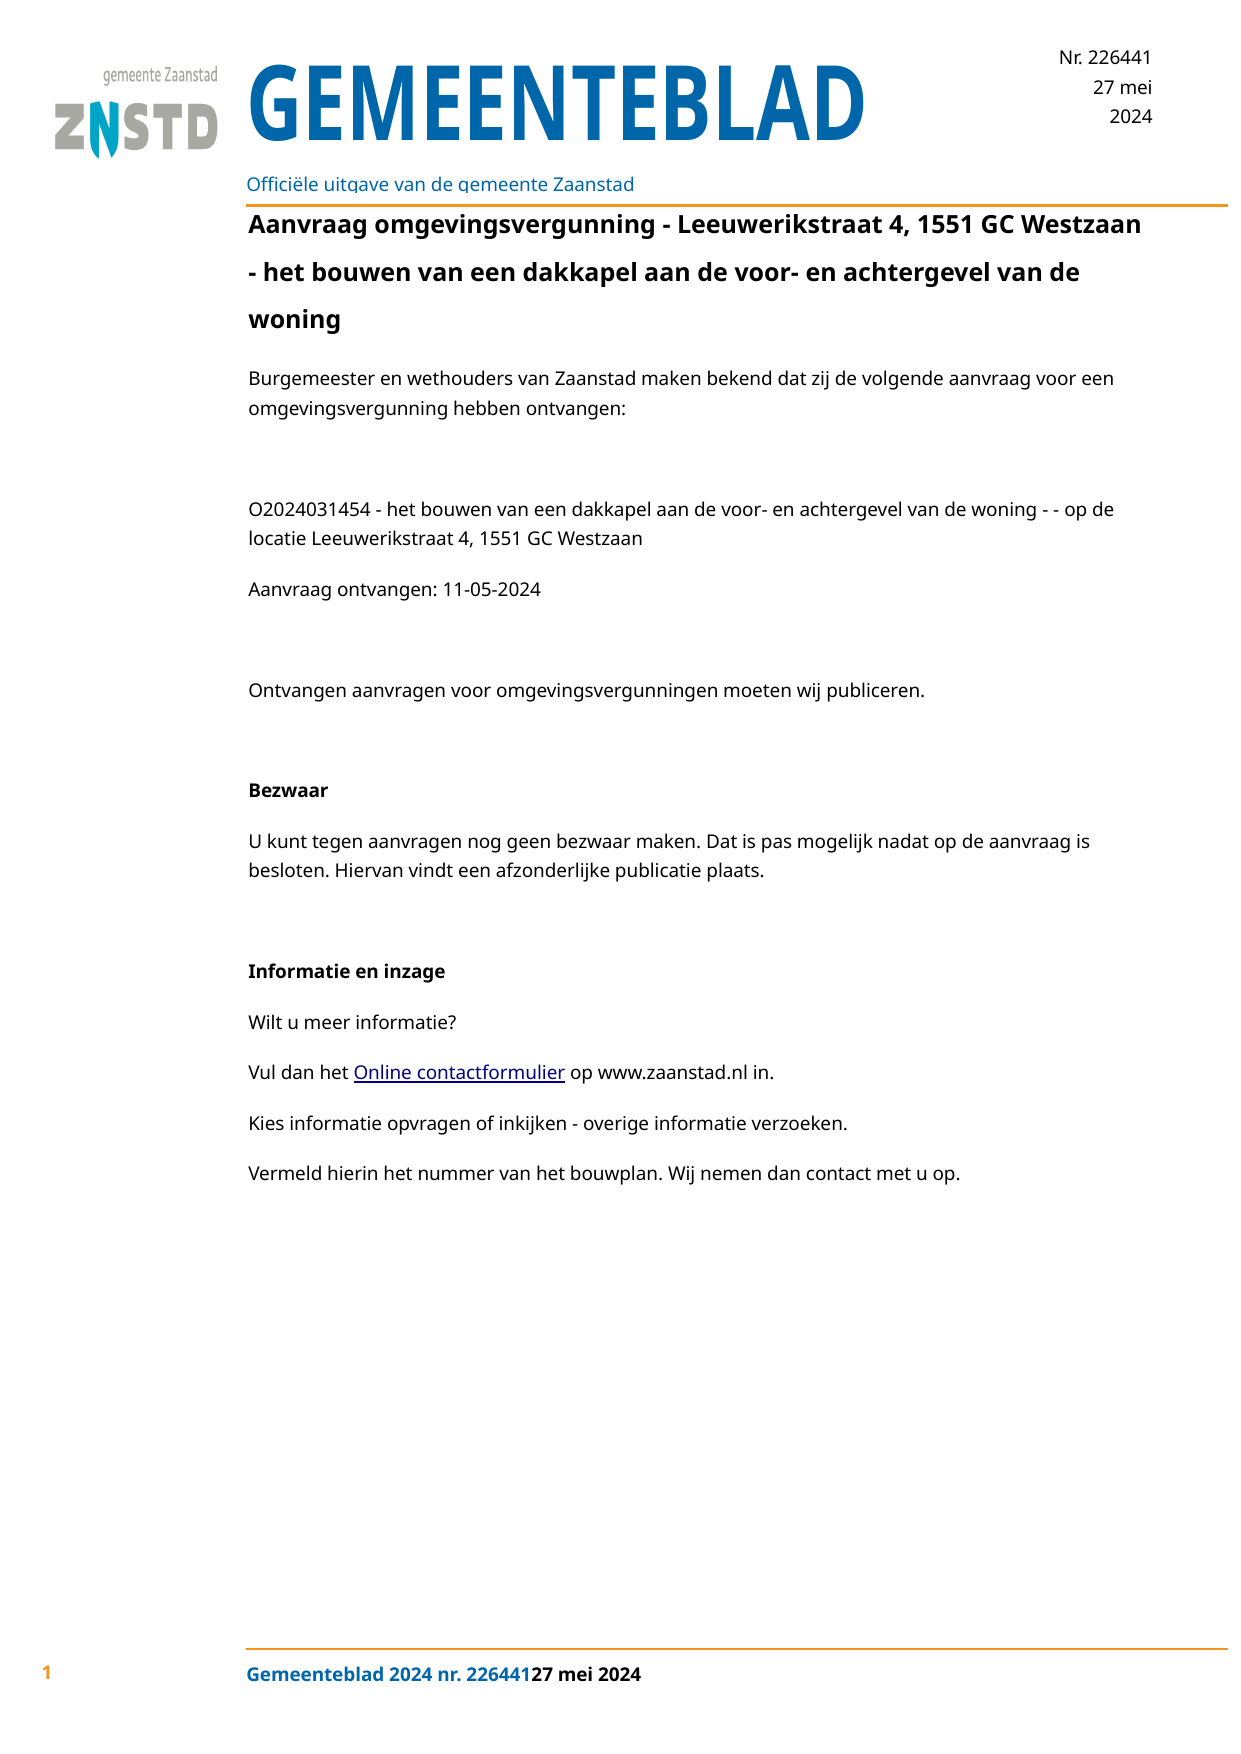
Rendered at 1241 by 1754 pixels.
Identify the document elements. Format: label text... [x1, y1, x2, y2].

picture [41, 47, 231, 172]
text Wilt u meer informatie? [248, 1009, 1152, 1034]
text Informatie en inzage [248, 958, 1152, 984]
text Burgemeester en wethouders van Zaanstad maken bekend dat zij de volgende aanvraag voor een omgevingsvergunning hebben ontvangen: [248, 366, 1152, 421]
text O2024031454 - het bouwen van een dakkapel aan de voor- en achtergevel van de woning - - op de locatie Leeuwerikstraat 4, 1551 GC Westzaan [248, 496, 1152, 551]
text Ontvangen aanvragen voor omgevingsvergunningen moeten wij publiceren. [248, 677, 1152, 702]
text Aanvraag ontvangen: 11-05-2024 [248, 576, 1152, 602]
text Aanvraag omgevingsvergunning - Leeuwerikstraat 4, 1551 GC Westzaan - het bouwen van een dakkapel aan de voor- en achtergevel van de woning [248, 207, 1152, 336]
text Bezwaar [248, 778, 1152, 803]
text Kies informatie opvragen of inkijken - overige informatie verzoeken. [248, 1110, 1152, 1135]
text U kunt tegen aanvragen nog geen bezwaar maken. Dat is pas mogelijk nadat op de aanvraag is besloten. Hiervan vindt een afzonderlijke publicatie plaats. [248, 828, 1152, 883]
text Vermeld hierin het nummer van het bouwplan. Wij nemen dan contact met u op. [248, 1160, 1152, 1186]
text Vul dan het Online contactformulier op www.zaanstad.nl in. [248, 1059, 1152, 1085]
